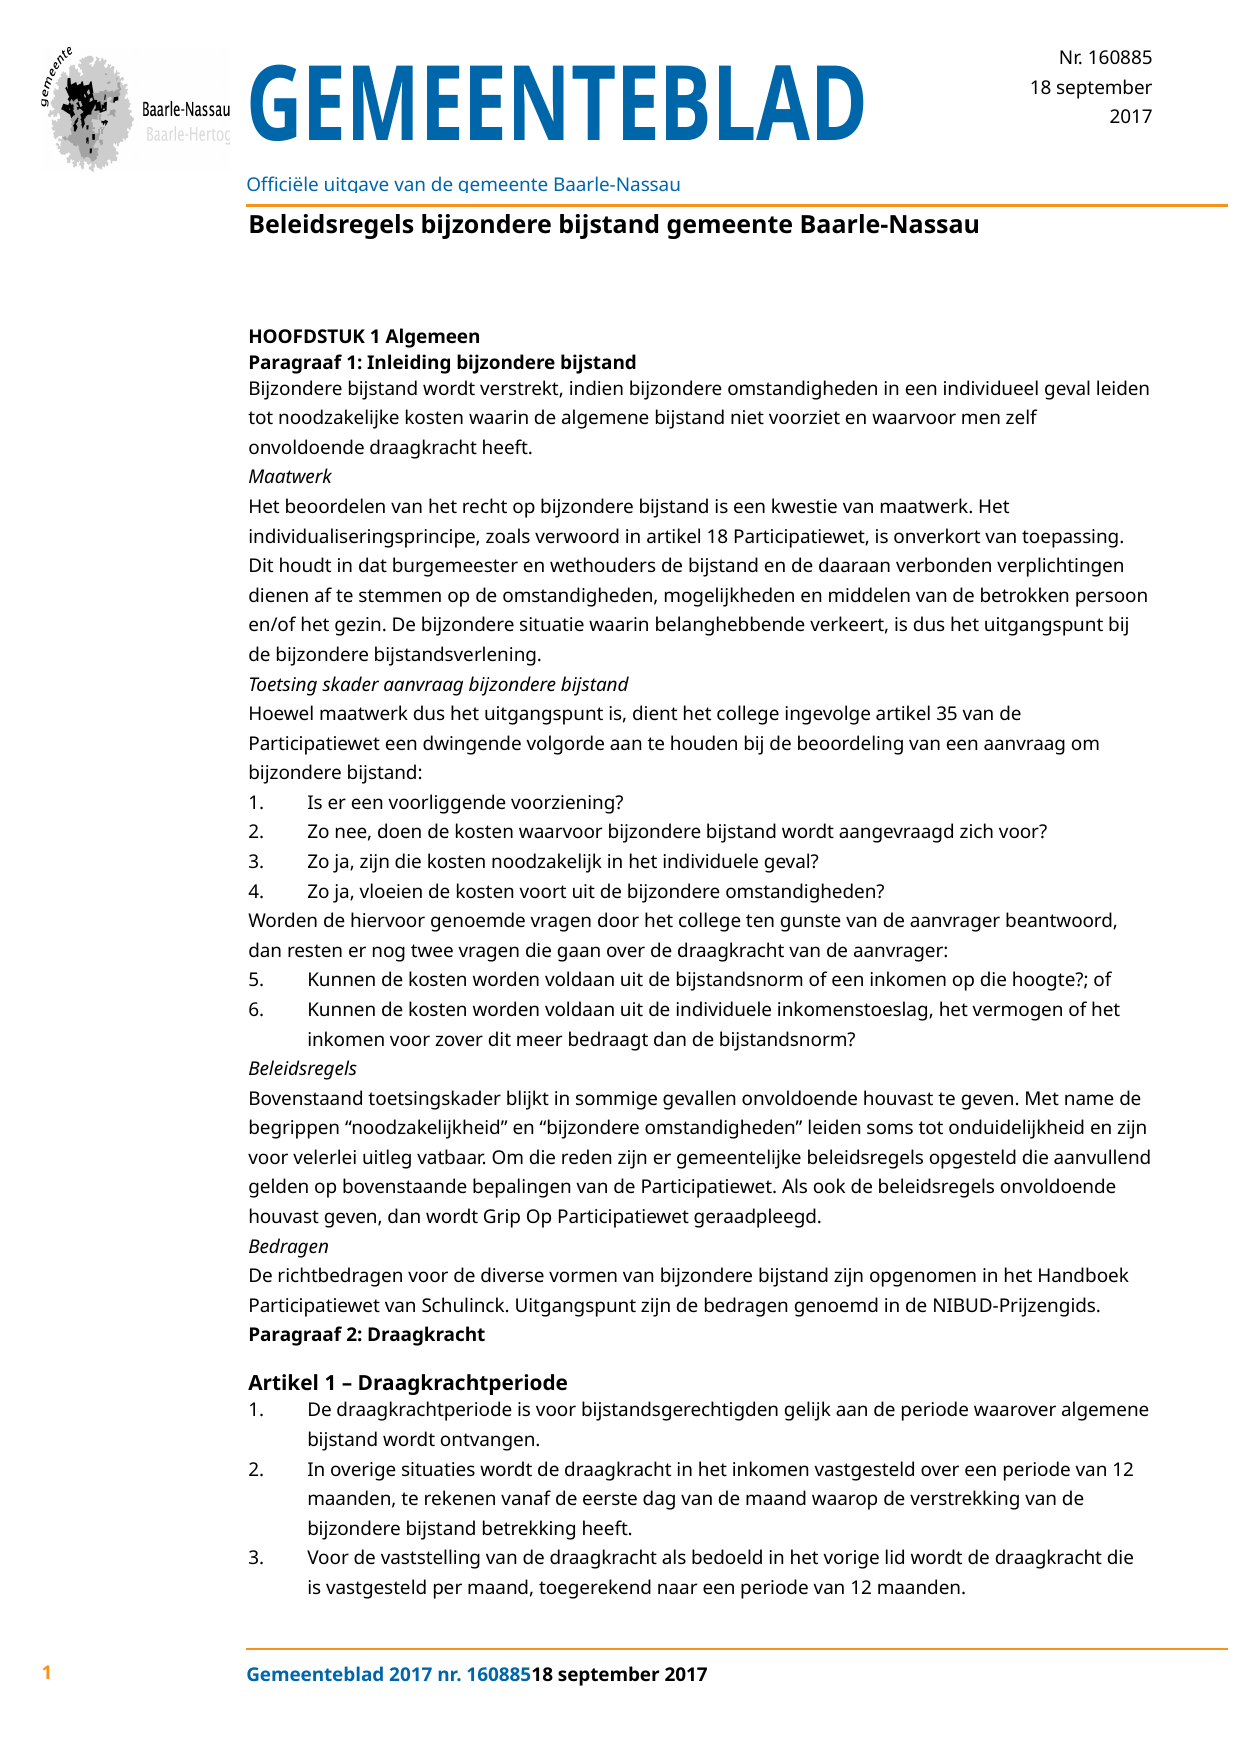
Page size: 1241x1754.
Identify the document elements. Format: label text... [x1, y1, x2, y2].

picture [41, 47, 231, 172]
text Toetsing skader aanvraag bijzondere bijstand [248, 671, 1152, 696]
list De draagkrachtperiode is voor bijstandsgerechtigden gelijk aan de periode waarover algemene bijstand wordt ontvangen. [248, 1397, 1152, 1452]
list In overige situaties wordt de draagkracht in het inkomen vastgesteld over een periode van 12 maanden, te rekenen vanaf de eerste dag van de maand waarop de verstrekking van de bijzondere bijstand betrekking heeft. [248, 1456, 1152, 1541]
text Paragraaf 2: Draagkracht [248, 1322, 1152, 1347]
text Paragraaf 1: Inleiding bijzondere bijstand [248, 349, 1152, 375]
text Hoewel maatwerk dus het uitgangspunt is, dient het college ingevolge artikel 35 van de Participatiewet een dwingende volgorde aan te houden bij de beoordeling van een aanvraag om bijzondere bijstand: [248, 700, 1152, 785]
text Beleidsregels [248, 1055, 1152, 1081]
text Beleidsregels bijzondere bijstand gemeente Baarle-Nassau [248, 207, 1152, 241]
text Maatwerk [248, 464, 1152, 489]
text Het beoordelen van het recht op bijzondere bijstand is een kwestie van maatwerk. Het individualiseringsprincipe, zoals verwoord in artikel 18 Participatiewet, is onverkort van toepassing. Dit houdt in dat burgemeester en wethouders de bijstand en de daaraan verbonden verplichtingen dienen af te stemmen op de omstandigheden, mogelijkheden en middelen van de betrokken persoon en/of het gezin. De bijzondere situatie waarin belanghebbende verkeert, is dus het uitgangspunt bij de bijzondere bijstandsverlening. [248, 493, 1152, 667]
list Is er een voorliggende voorziening? [248, 789, 1152, 815]
text Worden de hiervoor genoemde vragen door het college ten gunste van de aanvrager beantwoord, dan resten er nog twee vragen die gaan over de draagkracht van de aanvrager: [248, 907, 1152, 963]
text Bedragen [248, 1233, 1152, 1258]
list Voor de vaststelling van de draagkracht als bedoeld in het vorige lid wordt de draagkracht die is vastgesteld per maand, toegerekend naar een periode van 12 maanden. [248, 1544, 1152, 1600]
list Zo ja, vloeien de kosten voort uit de bijzondere omstandigheden? [248, 878, 1152, 903]
text HOOFDSTUK 1 Algemeen [248, 321, 1152, 349]
list Zo nee, doen de kosten waarvoor bijzondere bijstand wordt aangevraagd zich voor? [248, 819, 1152, 844]
text Artikel 1 – Draagkrachtperiode [248, 1368, 1152, 1397]
list Kunnen de kosten worden voldaan uit de individuele inkomenstoeslag, het vermogen of het inkomen voor zover dit meer bedraagt dan de bijstandsnorm? [248, 996, 1152, 1051]
list Zo ja, zijn die kosten noodzakelijk in het individuele geval? [248, 848, 1152, 874]
list Kunnen de kosten worden voldaan uit de bijstandsnorm of een inkomen op die hoogte?; of [248, 967, 1152, 992]
text De richtbedragen voor de diverse vormen van bijzondere bijstand zijn opgenomen in het Handboek Participatiewet van Schulinck. Uitgangspunt zijn de bedragen genoemd in de NIBUD-Prijzengids. [248, 1262, 1152, 1318]
text Bovenstaand toetsingskader blijkt in sommige gevallen onvoldoende houvast te geven. Met name de begrippen “noodzakelijkheid” en “bijzondere omstandigheden” leiden soms tot onduidelijkheid en zijn voor velerlei uitleg vatbaar. Om die reden zijn er gemeentelijke beleidsregels opgesteld die aanvullend gelden op bovenstaande bepalingen van de Participatiewet. Als ook de beleidsregels onvoldoende houvast geven, dan wordt Grip Op Participatiewet geraadpleegd. [248, 1085, 1152, 1229]
text Bijzondere bijstand wordt verstrekt, indien bijzondere omstandigheden in een individueel geval leiden tot noodzakelijke kosten waarin de algemene bijstand niet voorziet en waarvoor men zelf onvoldoende draagkracht heeft. [248, 375, 1152, 460]
